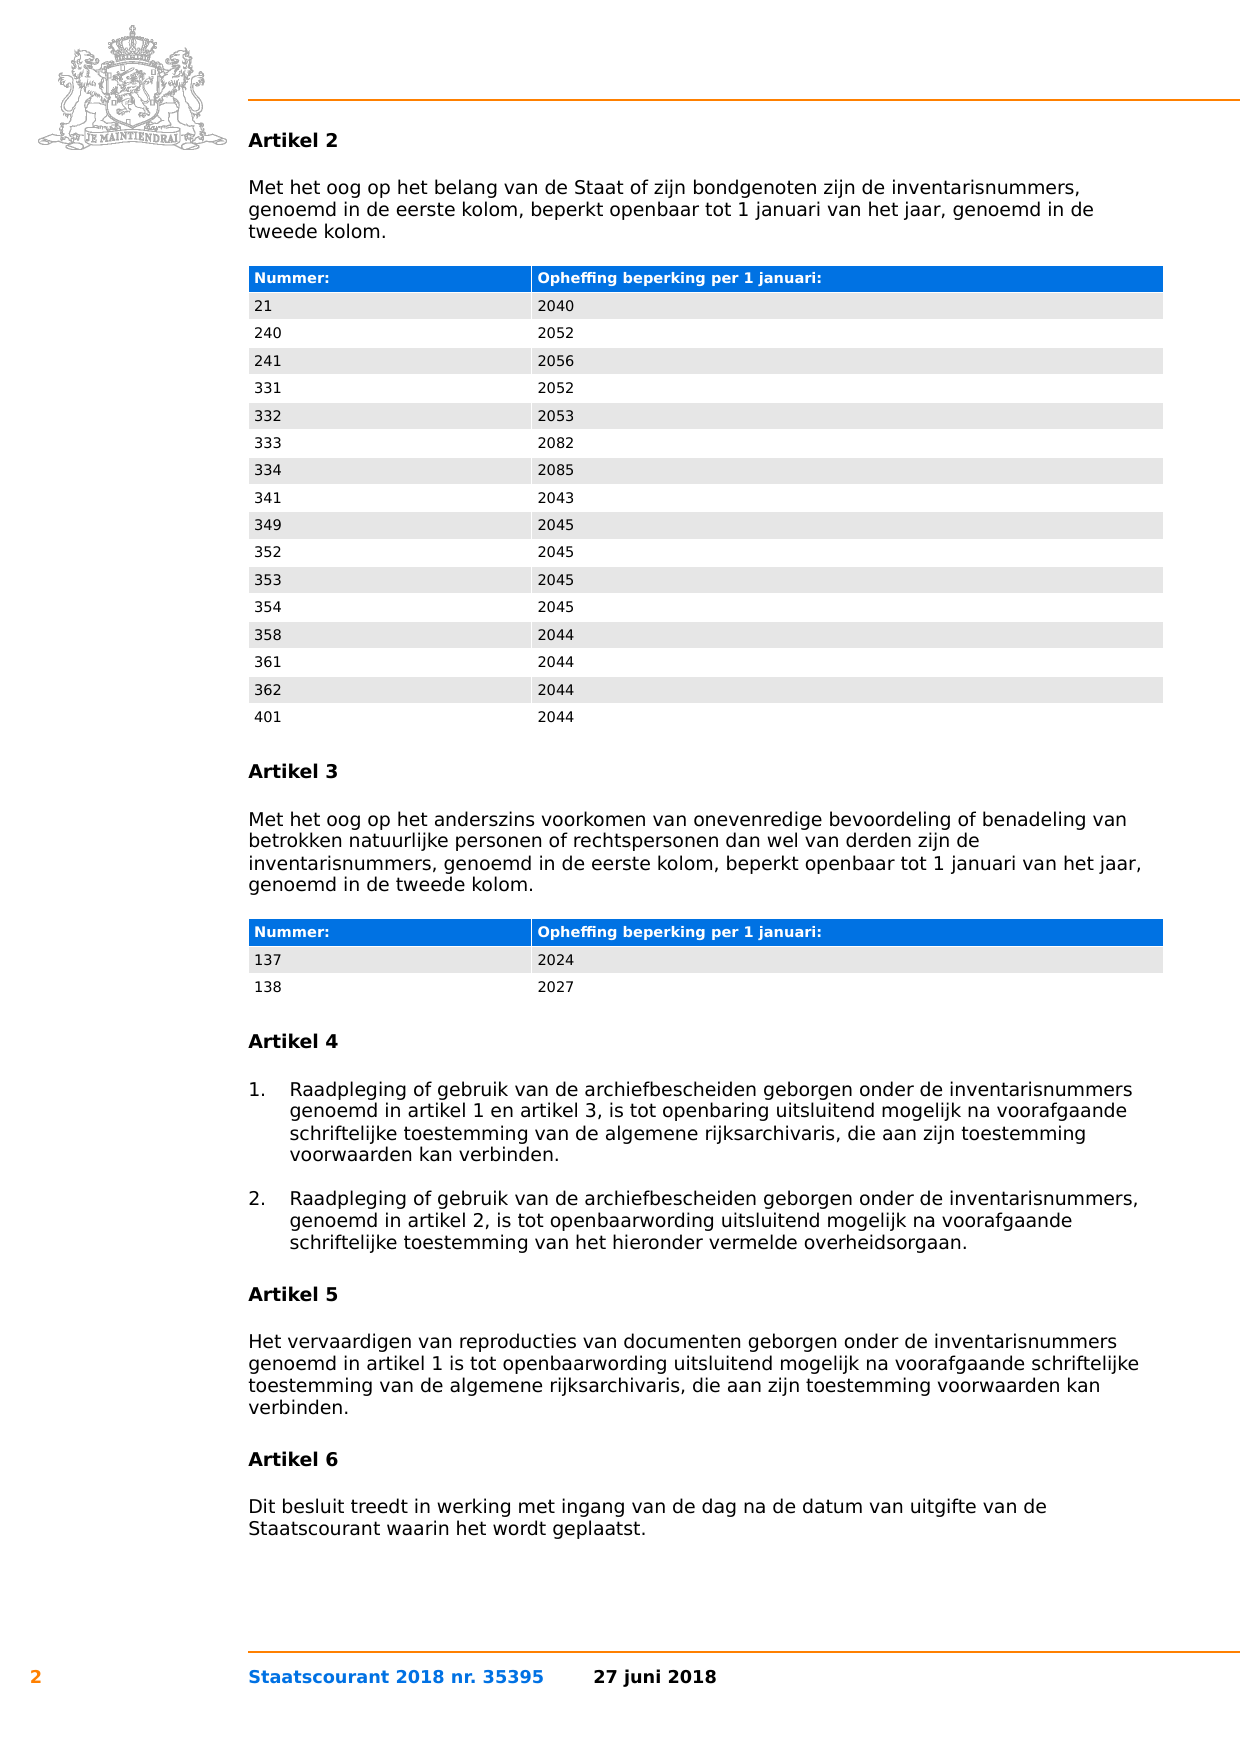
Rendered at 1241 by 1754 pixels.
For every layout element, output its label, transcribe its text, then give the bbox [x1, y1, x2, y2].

table_header Opheffing beperking per 1 januari: [532, 919, 1163, 946]
table_cell 240 [249, 321, 531, 347]
table_header Nummer: [249, 266, 531, 292]
text Het vervaardigen van reproducties van documenten geborgen onder de inventarisnummers genoemd in artikel 1 is tot openbaarwording uitsluitend mogelijk na voorafgaande schriftelijke toestemming van de algemene rijksarchivaris, die aan zijn toestemming voorwaarden kan verbinden. [248, 1331, 1163, 1419]
table_cell 21 [249, 293, 531, 319]
table_cell 2044 [532, 649, 1163, 676]
picture [38, 25, 227, 150]
table_cell 2052 [532, 321, 1163, 347]
table_cell 2082 [532, 430, 1163, 456]
text Dit besluit treedt in werking met ingang van de dag na de datum van uitgifte van de Staatscourant waarin het wordt geplaatst. [248, 1496, 1163, 1540]
table_cell 354 [249, 595, 531, 621]
table_cell 2044 [532, 622, 1163, 648]
table_cell 137 [249, 947, 531, 973]
table_cell 2053 [532, 403, 1163, 429]
table_cell 2027 [532, 974, 1163, 1000]
table_cell 349 [249, 512, 531, 539]
table_cell 361 [249, 649, 531, 676]
table_cell 401 [249, 704, 531, 730]
table_cell 331 [249, 375, 531, 402]
table_header Opheffing beperking per 1 januari: [532, 266, 1163, 292]
table_cell 2044 [532, 704, 1163, 730]
subtitle Artikel 2 [248, 130, 1163, 152]
text 1. Raadpleging of gebruik van de archiefbescheiden geborgen onder de inventarisnummers genoemd in artikel 1 en artikel 3, is tot openbaring uitsluitend mogelijk na voorafgaande schriftelijke toestemming van de algemene rijksarchivaris, die aan zijn toestemming voorwaarden kan verbinden. [248, 1078, 1163, 1166]
table_cell 2043 [532, 485, 1163, 511]
table_cell 2045 [532, 540, 1163, 566]
subtitle Artikel 6 [248, 1449, 1163, 1471]
table_cell 362 [249, 677, 531, 703]
table_cell 2056 [532, 348, 1163, 374]
table_cell 2085 [532, 458, 1163, 484]
table_cell 2045 [532, 567, 1163, 593]
table_cell 352 [249, 540, 531, 566]
table_cell 2044 [532, 677, 1163, 703]
table_cell 241 [249, 348, 531, 374]
table_cell 358 [249, 622, 531, 648]
subtitle Artikel 3 [248, 761, 1163, 783]
table_cell 332 [249, 403, 531, 429]
text 2. Raadpleging of gebruik van de archiefbescheiden geborgen onder de inventarisnummers, genoemd in artikel 2, is tot openbaarwording uitsluitend mogelijk na voorafgaande schriftelijke toestemming van het hieronder vermelde overheidsorgaan. [248, 1188, 1163, 1254]
table_cell 2052 [532, 375, 1163, 402]
table_cell 2024 [532, 947, 1163, 973]
table_cell 333 [249, 430, 531, 456]
table_cell 353 [249, 567, 531, 593]
text Met het oog op het anderszins voorkomen van onevenredige bevoordeling of benadeling van betrokken natuurlijke personen of rechtspersonen dan wel van derden zijn de inventarisnummers, genoemd in de eerste kolom, beperkt openbaar tot 1 januari van het jaar, genoemd in de tweede kolom. [248, 808, 1163, 896]
table_cell 334 [249, 458, 531, 484]
table_cell 341 [249, 485, 531, 511]
table_cell 2045 [532, 595, 1163, 621]
table_cell 138 [249, 974, 531, 1000]
table_cell 2040 [532, 293, 1163, 319]
text Met het oog op het belang van de Staat of zijn bondgenoten zijn de inventarisnummers, genoemd in de eerste kolom, beperkt openbaar tot 1 januari van het jaar, genoemd in de tweede kolom. [248, 177, 1163, 243]
subtitle Artikel 4 [248, 1031, 1163, 1053]
table_cell 2045 [532, 512, 1163, 539]
table_header Nummer: [249, 919, 531, 946]
subtitle Artikel 5 [248, 1284, 1163, 1306]
